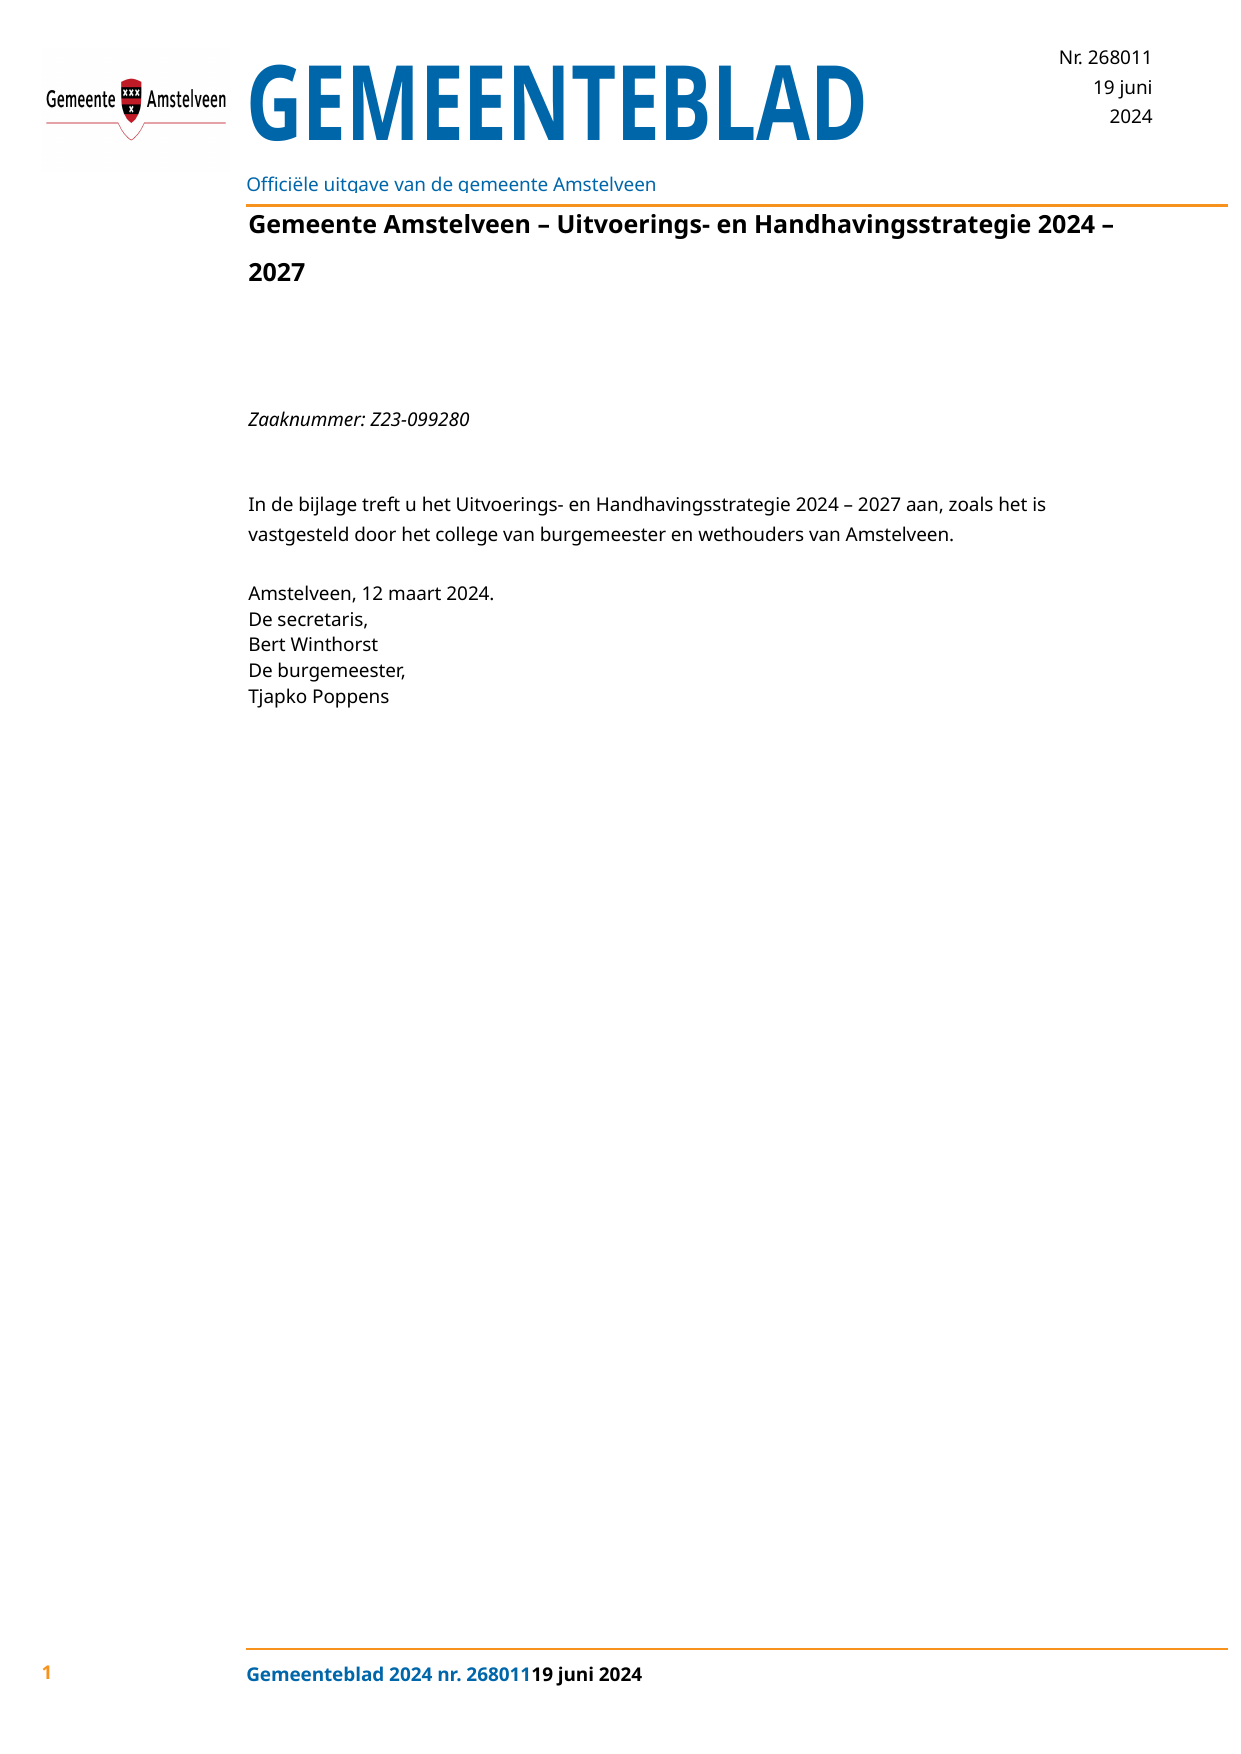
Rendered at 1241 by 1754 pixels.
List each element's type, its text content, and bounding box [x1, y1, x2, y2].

text In de bijlage treft u het Uitvoerings- en Handhavingsstrategie 2024 – 2027 aan, zoals het is vastgesteld door het college van burgemeester en wethouders van Amstelveen. [248, 491, 1152, 547]
text Bert Winthorst [248, 632, 1152, 657]
text De burgemeester, [248, 657, 1152, 683]
text Tjapko Poppens [248, 683, 1152, 709]
picture [41, 47, 231, 172]
text Zaaknummer: Z23-099280 [248, 406, 1152, 432]
text De secretaris, [248, 606, 1152, 632]
text Gemeente Amstelveen – Uitvoerings- en Handhavingsstrategie 2024 – 2027 [248, 207, 1152, 288]
text Amstelveen, 12 maart 2024. [248, 580, 1152, 606]
